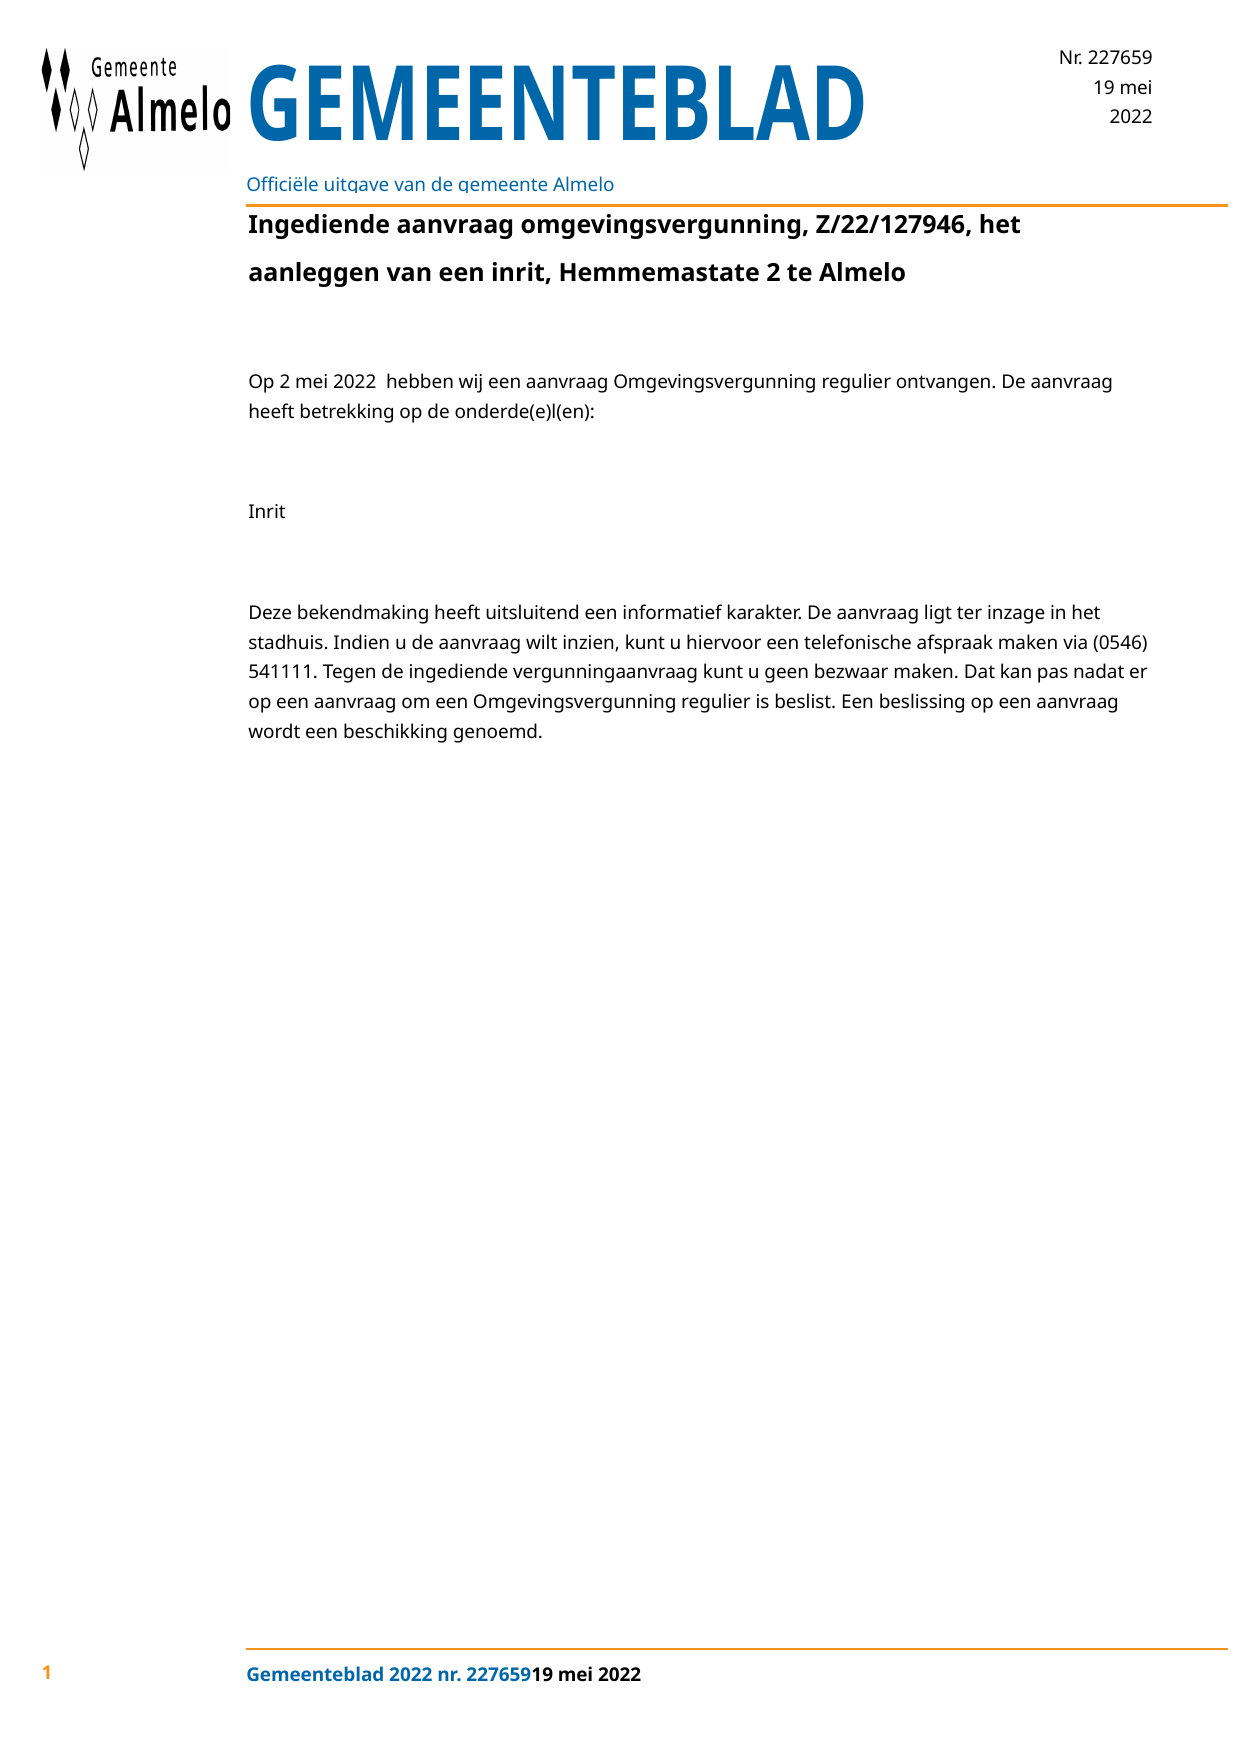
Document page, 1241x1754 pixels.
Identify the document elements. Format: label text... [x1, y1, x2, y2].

text Deze bekendmaking heeft uitsluitend een informatief karakter. De aanvraag ligt ter inzage in het stadhuis. Indien u de aanvraag wilt inzien, kunt u hiervoor een telefonische afspraak maken via (0546) 541111. Tegen de ingediende vergunningaanvraag kunt u geen bezwaar maken. Dat kan pas nadat er op een aanvraag om een Omgevingsvergunning regulier is beslist. Een beslissing op een aanvraag wordt een beschikking genoemd. [248, 599, 1152, 744]
text Ingediende aanvraag omgevingsvergunning, Z/22/127946, het aanleggen van een inrit, Hemmemastate 2 te Almelo [248, 207, 1152, 288]
picture [41, 47, 231, 172]
text Inrit [248, 499, 1152, 524]
text Op 2 mei 2022 hebben wij een aanvraag Omgevingsvergunning regulier ontvangen. De aanvraag heeft betrekking op de onderde(e)l(en): [248, 368, 1152, 424]
